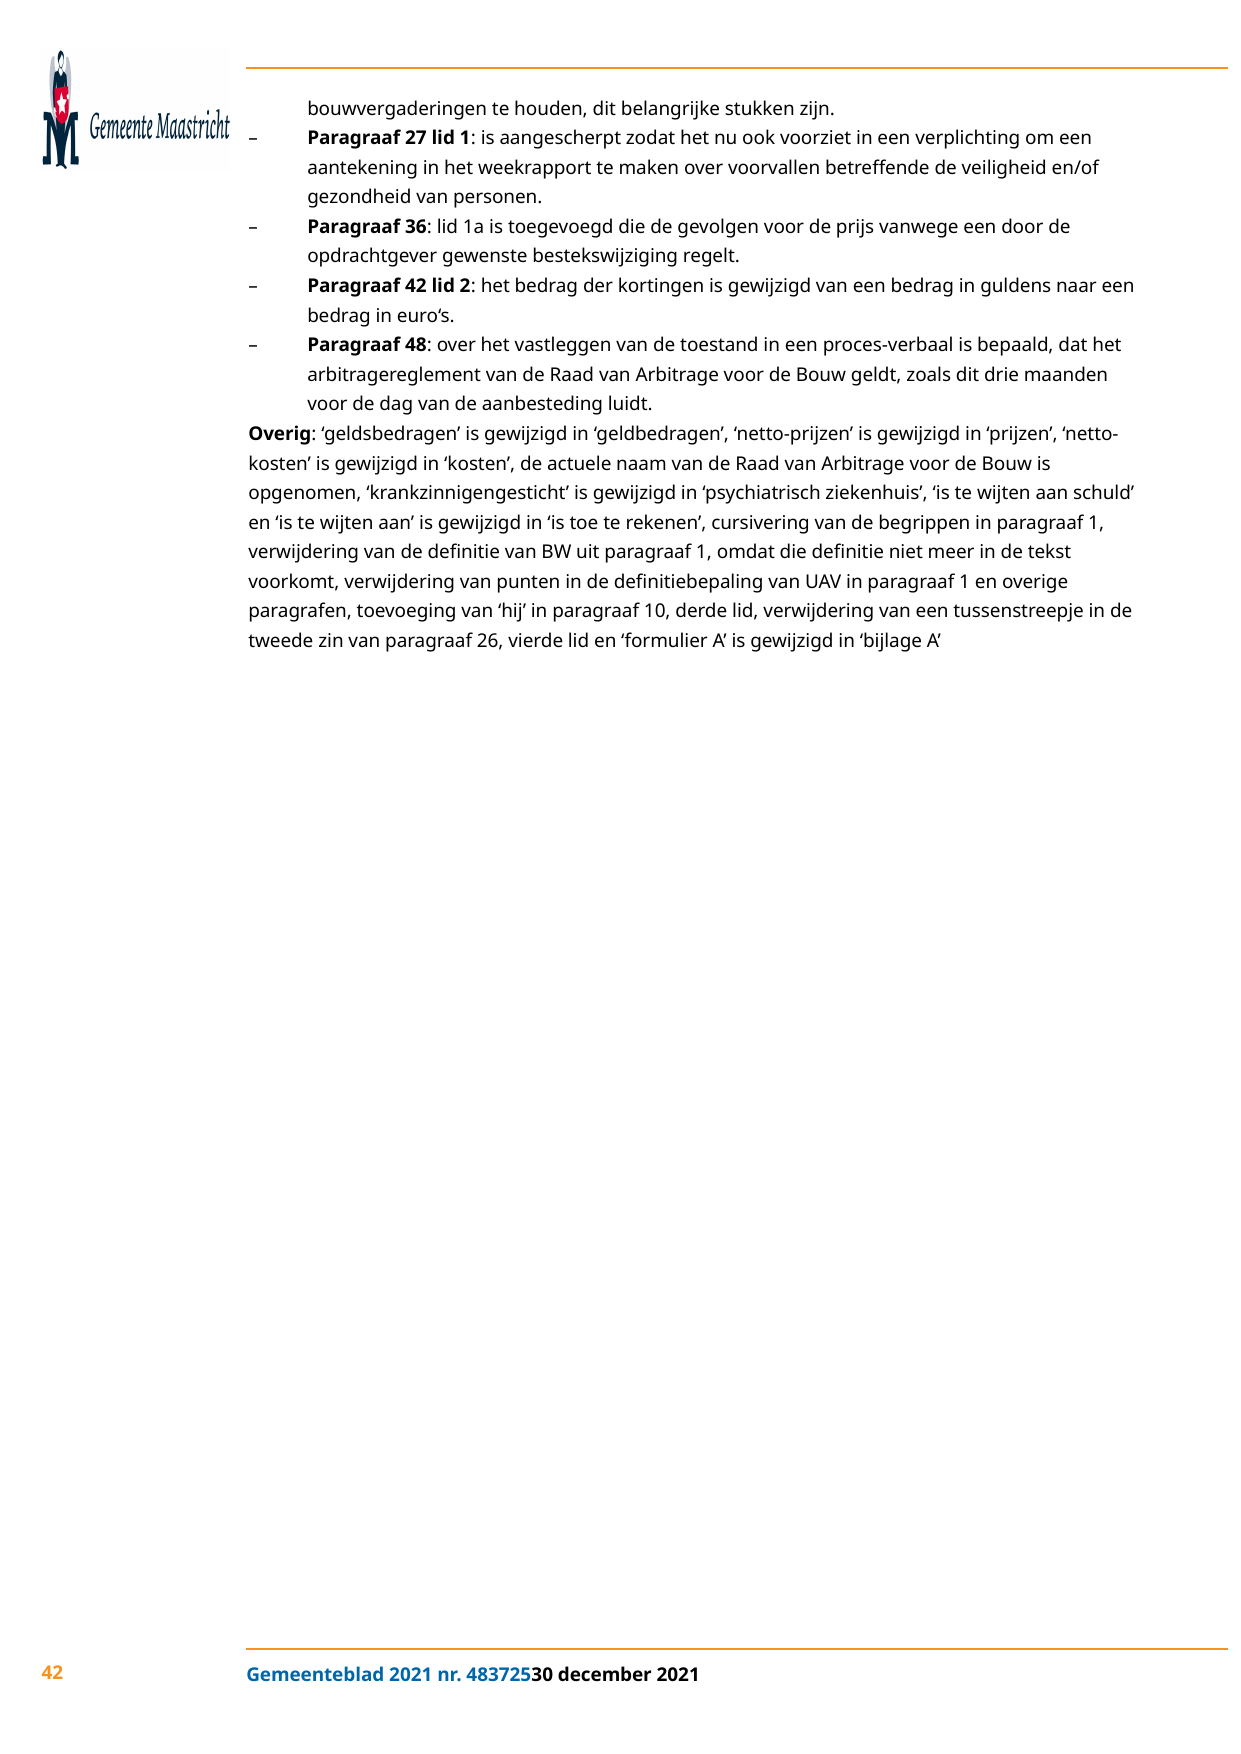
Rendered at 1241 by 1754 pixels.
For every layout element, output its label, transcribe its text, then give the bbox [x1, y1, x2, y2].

picture [41, 47, 231, 172]
list Paragraaf 36: lid 1a is toegevoegd die de gevolgen voor de prijs vanwege een door de opdrachtgever gewenste bestekswijziging regelt. [248, 213, 1152, 268]
text Overig: ‘geldsbedragen’ is gewijzigd in ‘geldbedragen’, ‘netto-prijzen’ is gewijzigd in ‘prijzen’, ‘netto-kosten’ is gewijzigd in ‘kosten’, de actuele naam van de Raad van Arbitrage voor de Bouw is opgenomen, ‘krankzinnigengesticht’ is gewijzigd in ‘psychiatrisch ziekenhuis’, ‘is te wijten aan schuld’ en ‘is te wijten aan’ is gewijzigd in ‘is toe te rekenen’, cursivering van de begrippen in paragraaf 1, verwijdering van de definitie van BW uit paragraaf 1, omdat die definitie niet meer in de tekst voorkomt, verwijdering van punten in de definitiebepaling van UAV in paragraaf 1 en overige paragrafen, toevoeging van ‘hij’ in paragraaf 10, derde lid, verwijdering van een tussenstreepje in de tweede zin van paragraaf 26, vierde lid en ‘formulier A’ is gewijzigd in ‘bijlage A’ [248, 420, 1152, 653]
list Paragraaf 27 lid 1: is aangescherpt zodat het nu ook voorziet in een verplichting om een aantekening in het weekrapport te maken over voorvallen betreffende de veiligheid en/of gezondheid van personen. [248, 124, 1152, 209]
list Paragraaf 48: over het vastleggen van de toestand in een proces-verbaal is bepaald, dat het arbitragereglement van de Raad van Arbitrage voor de Bouw geldt, zoals dit drie maanden voor de dag van de aanbesteding luidt. [248, 331, 1152, 416]
list bouwvergaderingen te houden, dit belangrijke stukken zijn. [248, 95, 1152, 121]
list Paragraaf 42 lid 2: het bedrag der kortingen is gewijzigd van een bedrag in guldens naar een bedrag in euro‘s. [248, 272, 1152, 328]
